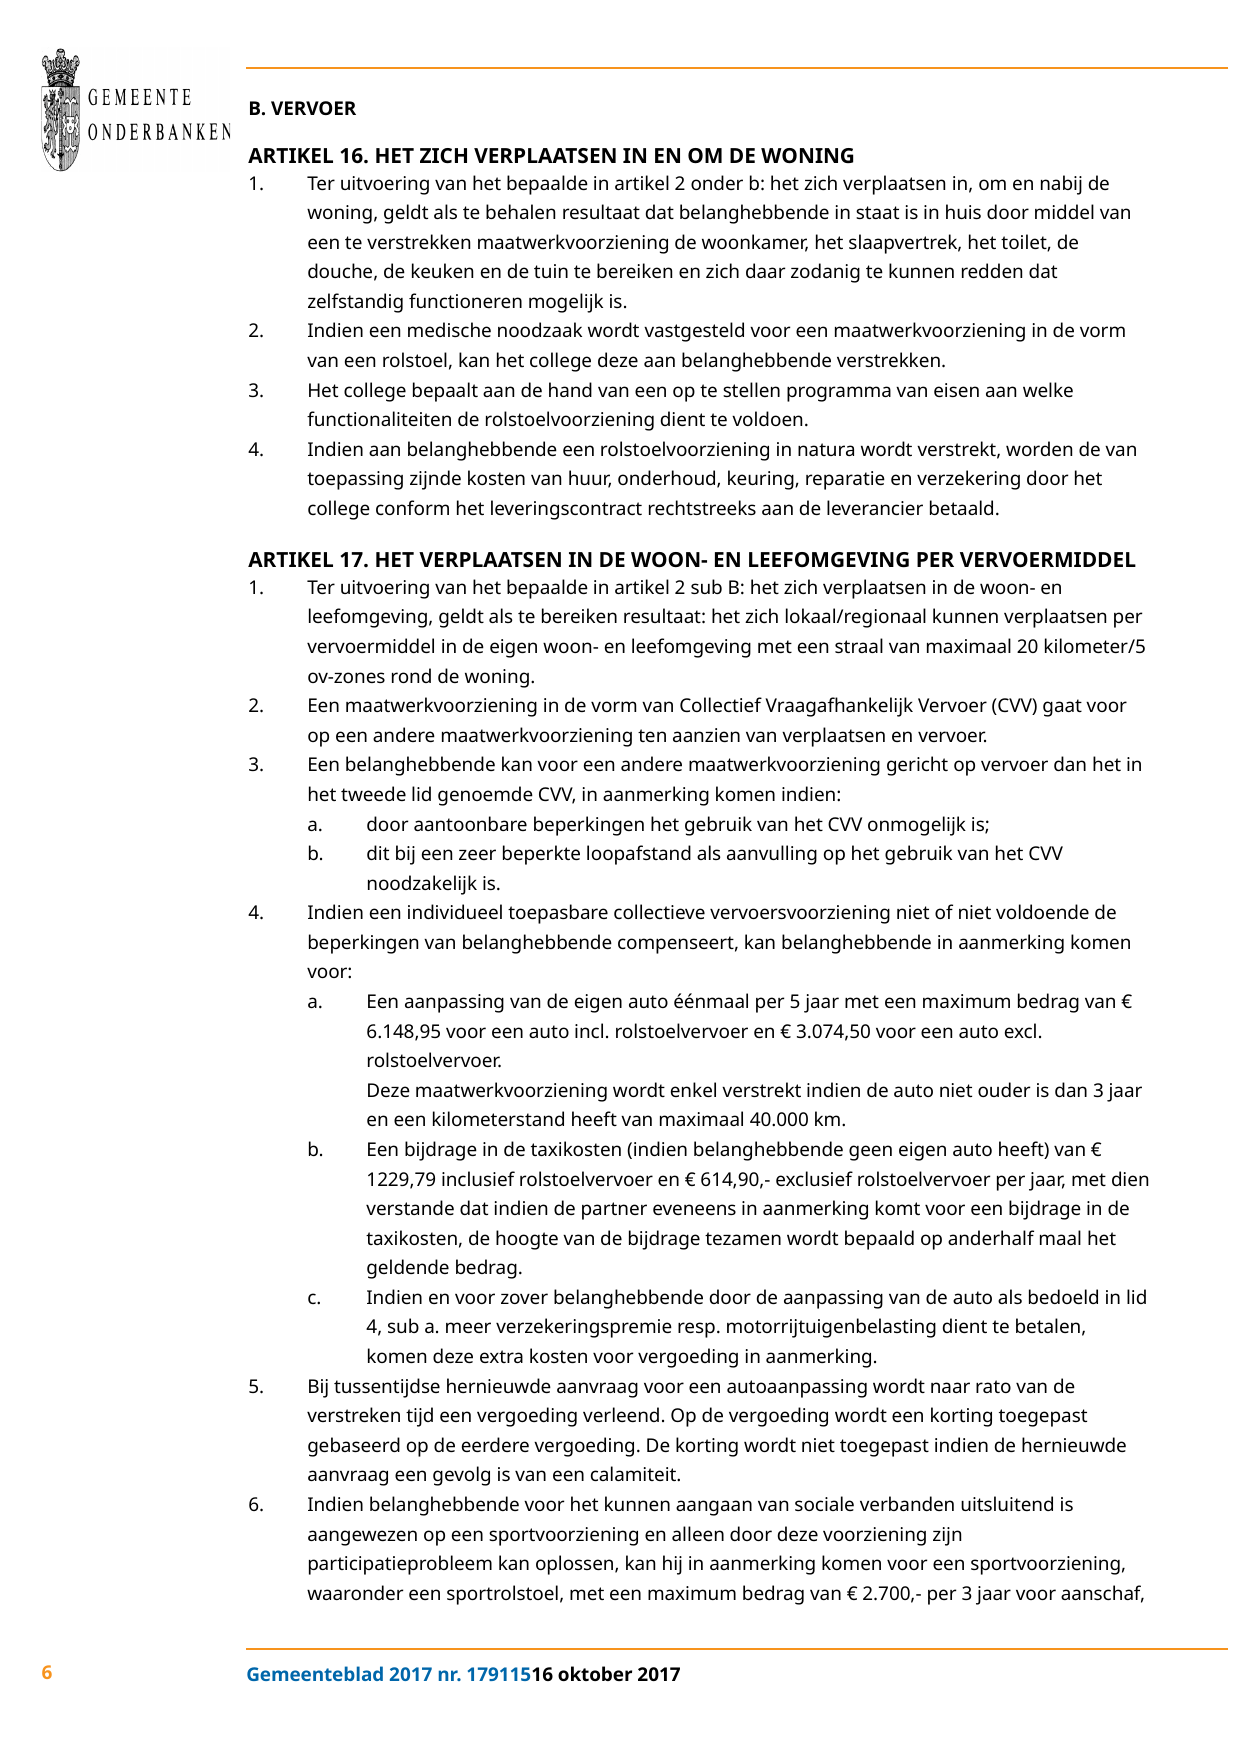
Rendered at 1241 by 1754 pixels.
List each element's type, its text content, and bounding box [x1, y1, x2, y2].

list dit bij een zeer beperkte loopafstand als aanvulling op het gebruik van het CVV noodzakelijk is. [307, 840, 1152, 896]
list Een bijdrage in de taxikosten (indien belanghebbende geen eigen auto heeft) van € 1229,79 inclusief rolstoelvervoer en € 614,90,- exclusief rolstoelvervoer per jaar, met dien verstande dat indien de partner eveneens in aanmerking komt voor een bijdrage in de taxikosten, de hoogte van de bijdrage tezamen wordt bepaald op anderhalf maal het geldende bedrag. [307, 1136, 1152, 1280]
text ARTIKEL 16. HET ZICH VERPLAATSEN IN EN OM DE WONING [248, 141, 1152, 170]
list Bij tussentijdse hernieuwde aanvraag voor een autoaanpassing wordt naar rato van de verstreken tijd een vergoeding verleend. Op de vergoeding wordt een korting toegepast gebaseerd op de eerdere vergoeding. De korting wordt niet toegepast indien de hernieuwde aanvraag een gevolg is van een calamiteit. [248, 1373, 1152, 1487]
picture [41, 47, 231, 172]
list Indien een medische noodzaak wordt vastgesteld voor een maatwerkvoorziening in de vorm van een rolstoel, kan het college deze aan belanghebbende verstrekken. [248, 318, 1152, 373]
list Indien aan belanghebbende een rolstoelvoorziening in natura wordt verstrekt, worden de van toepassing zijnde kosten van huur, onderhoud, keuring, reparatie en verzekering door het college conform het leveringscontract rechtstreeks aan de leverancier betaald. [248, 436, 1152, 521]
list Indien en voor zover belanghebbende door de aanpassing van de auto als bedoeld in lid 4, sub a. meer verzekeringspremie resp. motorrijtuigenbelasting dient te betalen, komen deze extra kosten voor vergoeding in aanmerking. [307, 1284, 1152, 1369]
list Ter uitvoering van het bepaalde in artikel 2 onder b: het zich verplaatsen in, om en nabij de woning, geldt als te behalen resultaat dat belanghebbende in staat is in huis door middel van een te verstrekken maatwerkvoorziening de woonkamer, het slaapvertrek, het toilet, de douche, de keuken en de tuin te bereiken en zich daar zodanig te kunnen redden dat zelfstandig functioneren mogelijk is. [248, 170, 1152, 314]
text B. VERVOER [248, 95, 1152, 121]
list Indien een individueel toepasbare collectieve vervoersvoorziening niet of niet voldoende de beperkingen van belanghebbende compenseert, kan belanghebbende in aanmerking komen voor: [248, 899, 1152, 984]
list Ter uitvoering van het bepaalde in artikel 2 sub B: het zich verplaatsen in de woon- en leefomgeving, geldt als te bereiken resultaat: het zich lokaal/regionaal kunnen verplaatsen per vervoermiddel in de eigen woon- en leefomgeving met een straal van maximaal 20 kilometer/5 ov-zones rond de woning. [248, 574, 1152, 688]
list Het college bepaalt aan de hand van een op te stellen programma van eisen aan welke functionaliteiten de rolstoelvoorziening dient te voldoen. [248, 377, 1152, 432]
list Een maatwerkvoorziening in de vorm van Collectief Vraagafhankelijk Vervoer (CVV) gaat voor op een andere maatwerkvoorziening ten aanzien van verplaatsen en vervoer. [248, 692, 1152, 748]
list Een belanghebbende kan voor een andere maatwerkvoorziening gericht op vervoer dan het in het tweede lid genoemde CVV, in aanmerking komen indien: [248, 752, 1152, 807]
list door aantoonbare beperkingen het gebruik van het CVV onmogelijk is; [307, 811, 1152, 836]
text ARTIKEL 17. HET VERPLAATSEN IN DE WOON- EN LEEFOMGEVING PER VERVOERMIDDEL [248, 546, 1152, 574]
list Een aanpassing van de eigen auto éénmaal per 5 jaar met een maximum bedrag van € 6.148,95 voor een auto incl. rolstoelvervoer en € 3.074,50 voor een auto excl. rolstoelvervoer. [307, 988, 1152, 1073]
list Indien belanghebbende voor het kunnen aangaan van sociale verbanden uitsluitend is aangewezen op een sportvoorziening en alleen door deze voorziening zijn participatieprobleem kan oplossen, kan hij in aanmerking komen voor een sportvoorziening, waaronder een sportrolstoel, met een maximum bedrag van € 2.700,- per 3 jaar voor aanschaf, [248, 1491, 1152, 1606]
list Deze maatwerkvoorziening wordt enkel verstrekt indien de auto niet ouder is dan 3 jaar en een kilometerstand heeft van maximaal 40.000 km. [307, 1077, 1152, 1132]
